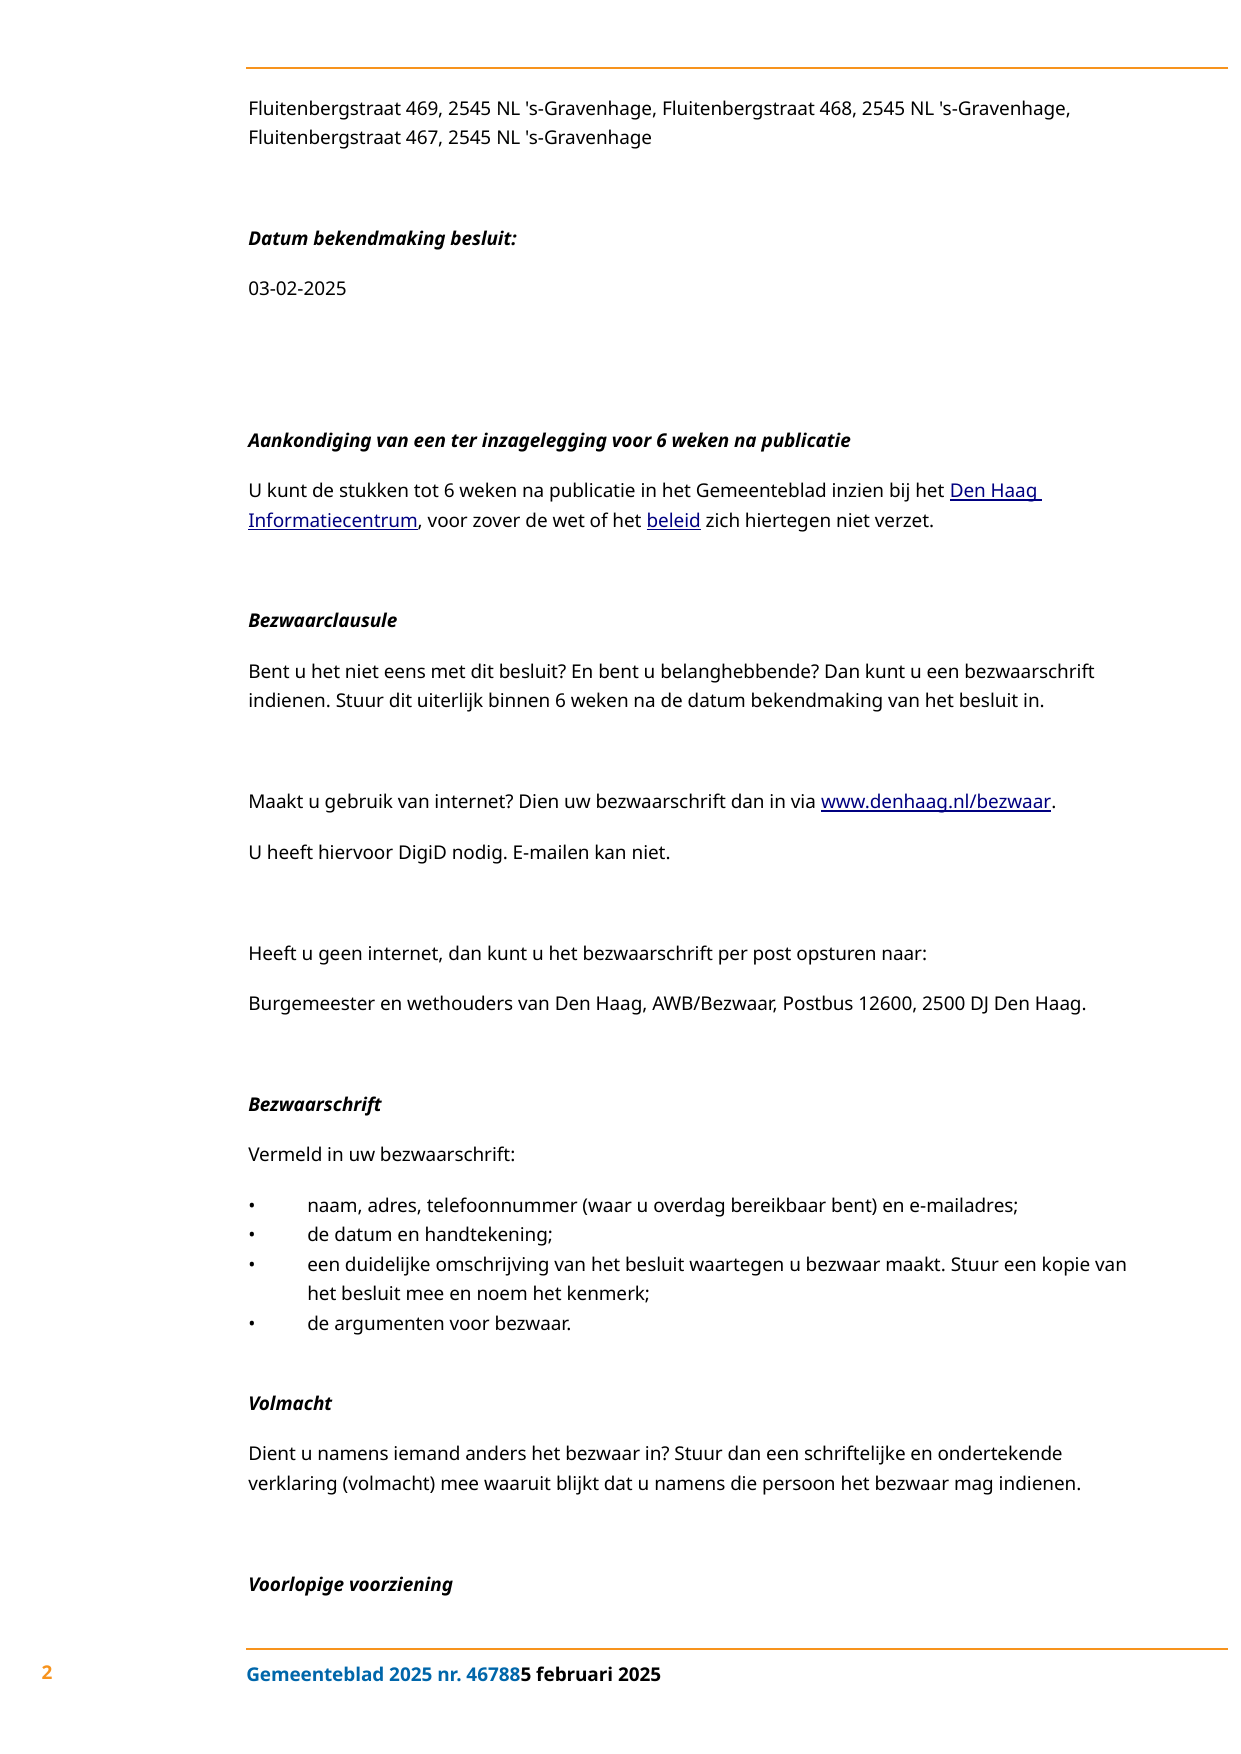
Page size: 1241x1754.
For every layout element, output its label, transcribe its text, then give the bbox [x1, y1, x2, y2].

text Fluitenbergstraat 469, 2545 NL 's-Gravenhage, Fluitenbergstraat 468, 2545 NL 's-Gravenhage, Fluitenbergstraat 467, 2545 NL 's-Gravenhage [248, 95, 1152, 150]
text Bent u het niet eens met dit besluit? En bent u belanghebbende? Dan kunt u een bezwaarschrift indienen. Stuur dit uiterlijk binnen 6 weken na de datum bekendmaking van het besluit in. [248, 658, 1152, 713]
text U kunt de stukken tot 6 weken na publicatie in het Gemeenteblad inzien bij het Den Haag Informatiecentrum, voor zover de wet of het beleid zich hiertegen niet verzet. [248, 477, 1152, 533]
text Datum bekendmaking besluit: [248, 225, 1152, 251]
text Bezwaarclausule [248, 608, 1152, 633]
text Burgemeester en wethouders van Den Haag, AWB/Bezwaar, Postbus 12600, 2500 DJ Den Haag. [248, 990, 1152, 1016]
picture [41, 47, 231, 172]
text Vermeld in uw bezwaarschrift: [248, 1141, 1152, 1167]
text Bezwaarschrift [248, 1091, 1152, 1117]
text 03-02-2025 [248, 276, 1152, 301]
text Voorlopige voorziening [248, 1571, 1152, 1597]
list naam, adres, telefoonnummer (waar u overdag bereikbaar bent) en e-mailadres; [248, 1192, 1152, 1218]
list een duidelijke omschrijving van het besluit waartegen u bezwaar maakt. Stuur een kopie van het besluit mee en noem het kenmerk; [248, 1251, 1152, 1306]
text U heeft hiervoor DigiD nodig. E-mailen kan niet. [248, 839, 1152, 865]
text Maakt u gebruik van internet? Dien uw bezwaarschrift dan in via www.denhaag.nl/bezwaar. [248, 788, 1152, 814]
text Dient u namens iemand anders het bezwaar in? Stuur dan een schriftelijke en ondertekende verklaring (volmacht) mee waaruit blijkt dat u namens die persoon het bezwaar mag indienen. [248, 1441, 1152, 1496]
text Heeft u geen internet, dan kunt u het bezwaarschrift per post opsturen naar: [248, 940, 1152, 966]
list de argumenten voor bezwaar. [248, 1310, 1152, 1336]
text Volmacht [248, 1390, 1152, 1416]
text Aankondiging van een ter inzagelegging voor 6 weken na publicatie [248, 427, 1152, 453]
list de datum en handtekening; [248, 1221, 1152, 1247]
